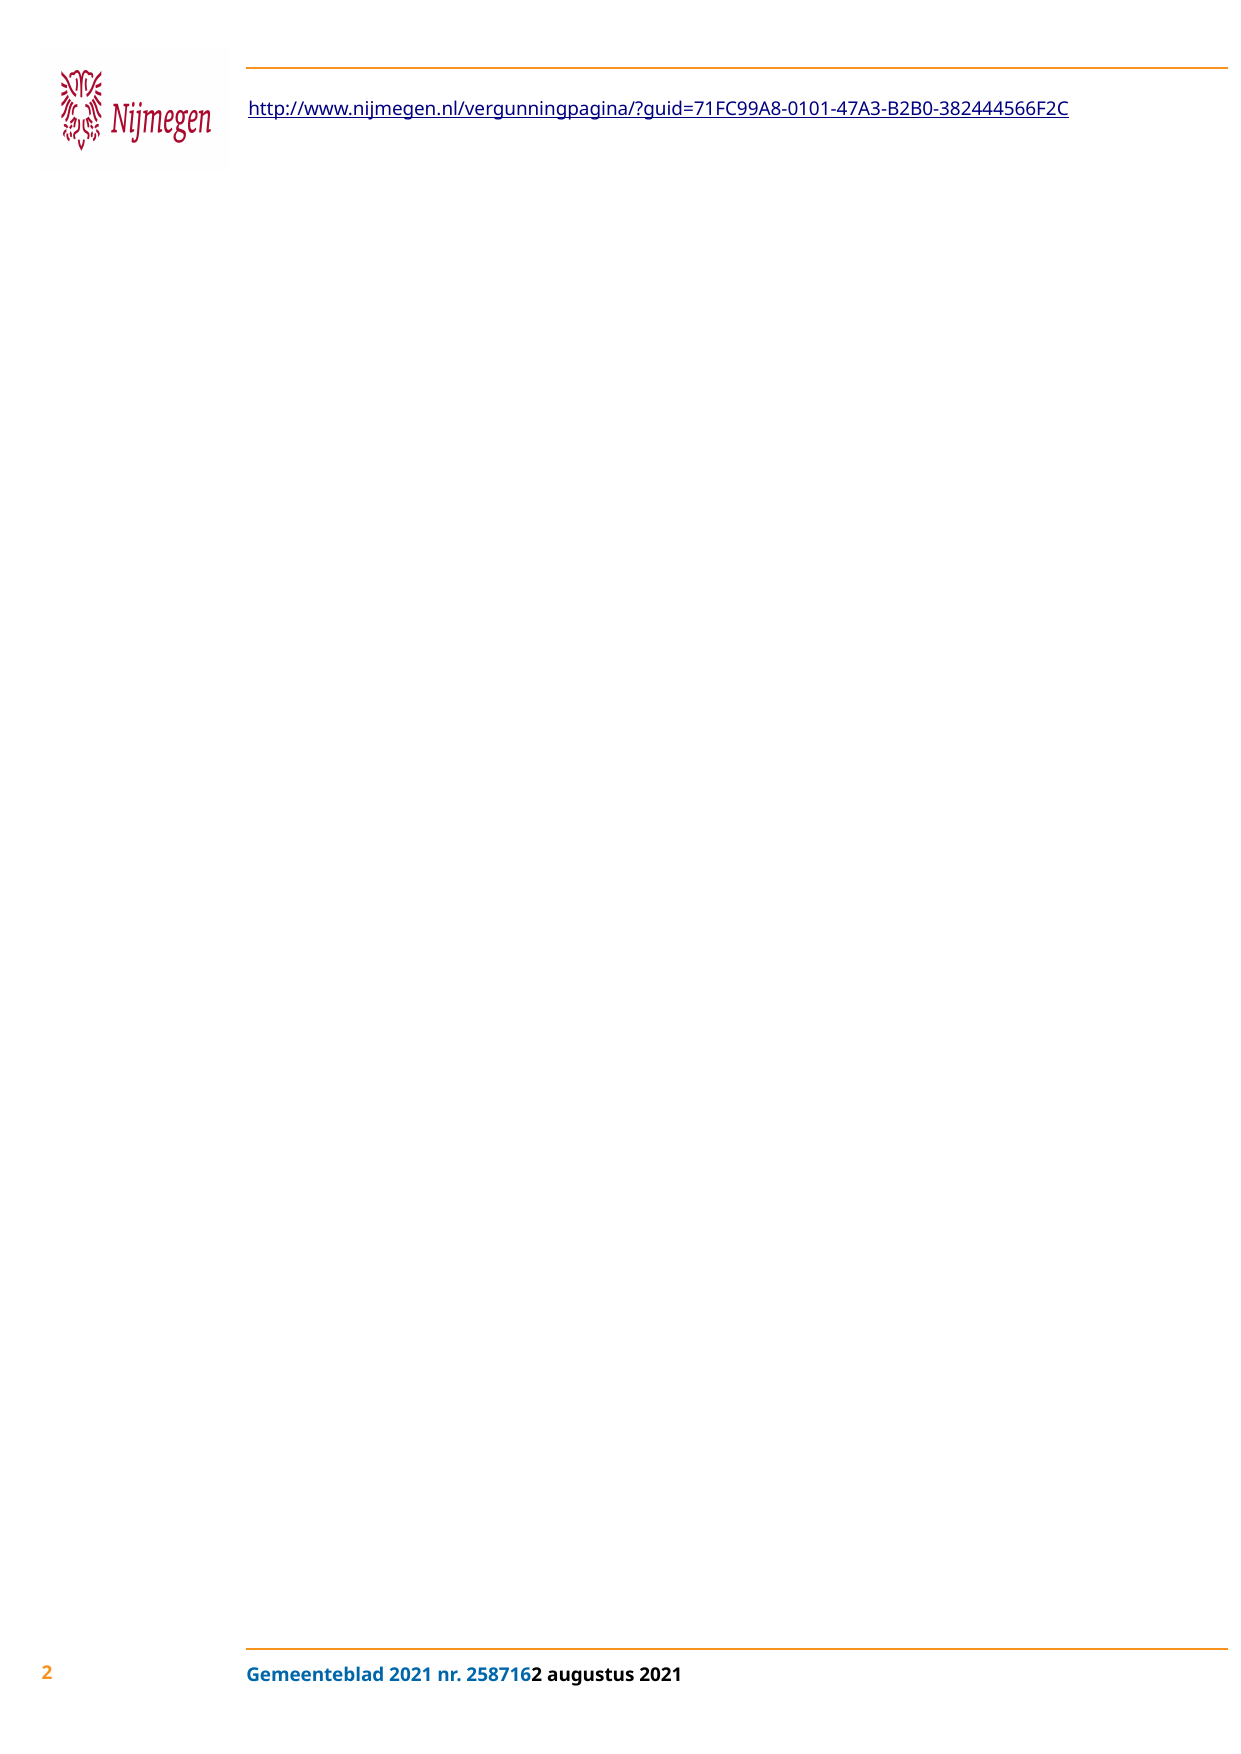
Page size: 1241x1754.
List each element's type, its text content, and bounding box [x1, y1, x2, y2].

picture [41, 47, 231, 172]
text http://www.nijmegen.nl/vergunningpagina/?guid=71FC99A8-0101-47A3-B2B0-382444566F2C [248, 95, 1152, 121]
